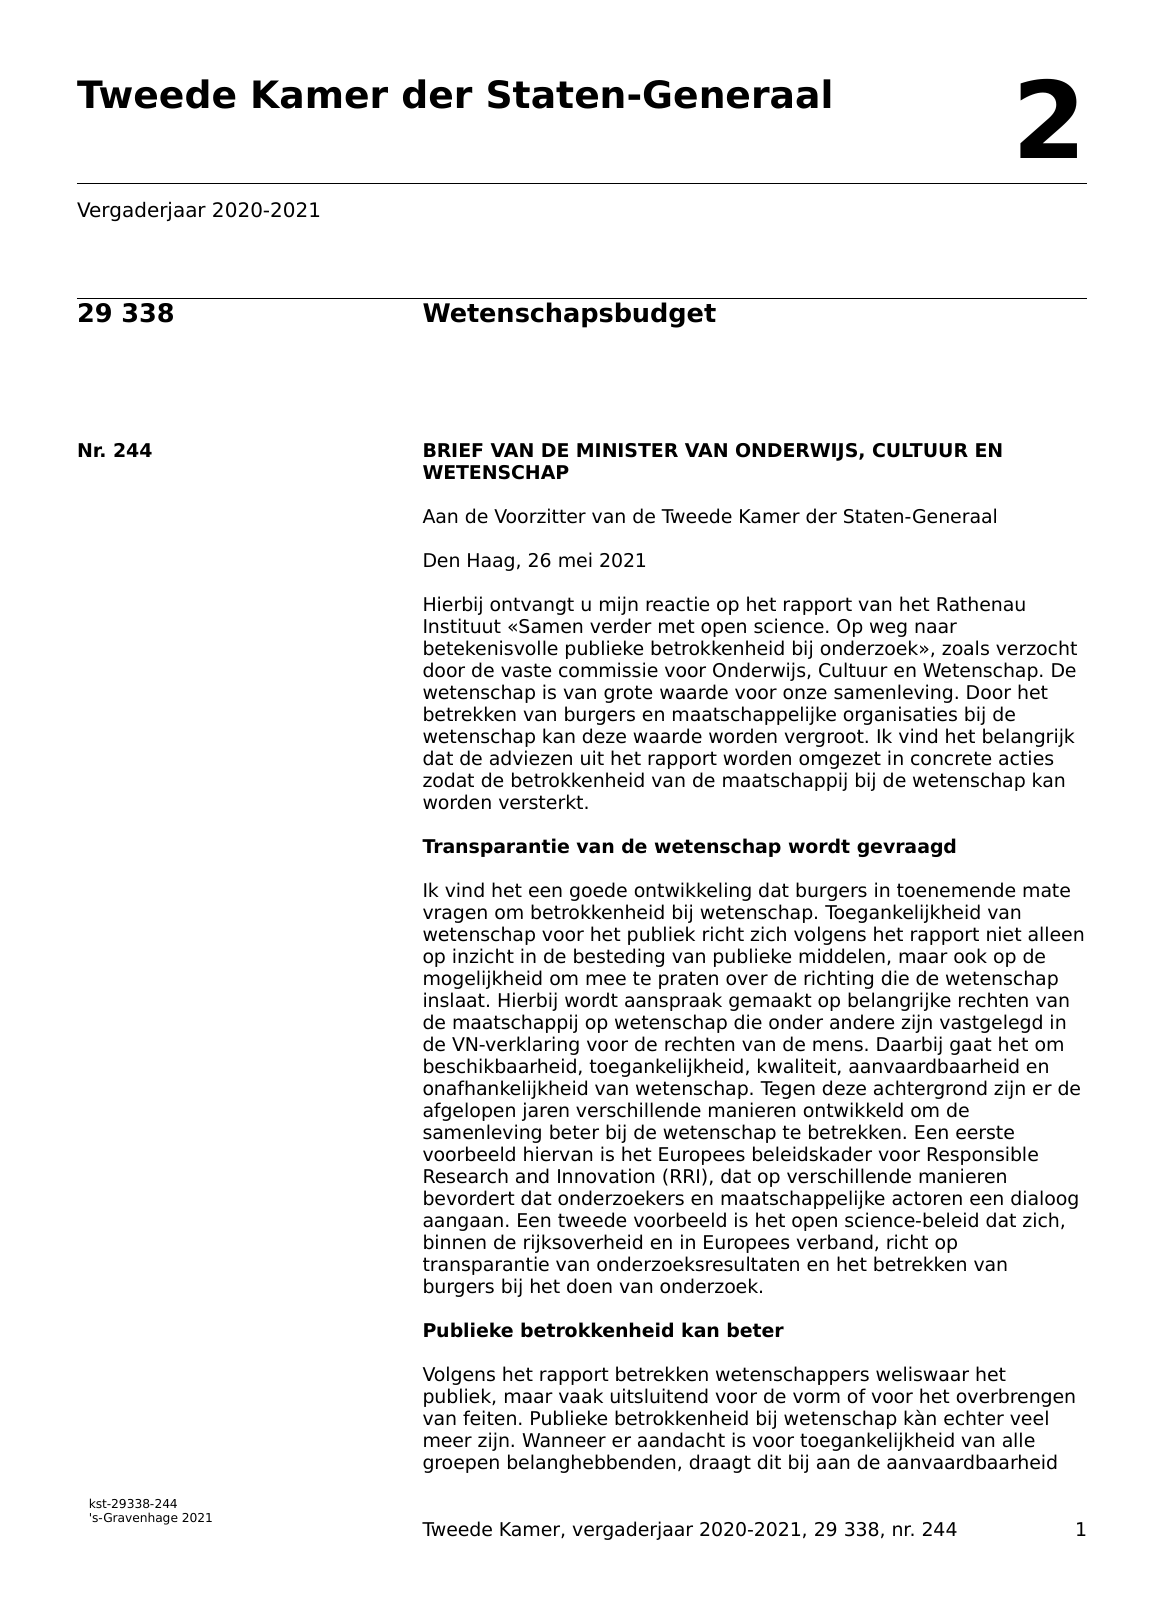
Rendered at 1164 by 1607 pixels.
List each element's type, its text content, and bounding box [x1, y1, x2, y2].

table_cell Vergaderjaar 2020-2021 [77, 184, 1087, 298]
text Den Haag, 26 mei 2021 [422, 550, 1087, 572]
subtitle 29 338 Wetenschapsbudget [77, 299, 1087, 329]
subtitle Nr. 244 BRIEF VAN DE MINISTER VAN ONDERWIJS, CULTUUR EN WETENSCHAP [77, 440, 1087, 484]
table_header Tweede Kamer der Staten-Generaal [77, 59, 886, 183]
table_header 2 [886, 59, 1087, 183]
subtitle Transparantie van de wetenschap wordt gevraagd [422, 836, 1087, 858]
text Aan de Voorzitter van de Tweede Kamer der Staten-Generaal [422, 506, 1087, 528]
subtitle Publieke betrokkenheid kan beter [422, 1320, 1087, 1342]
text 's-Gravenhage 2021 [88, 1511, 323, 1525]
text Ik vind het een goede ontwikkeling dat burgers in toenemende mate vragen om betrokkenheid bij wetenschap. Toegankelijkheid van wetenschap voor het publiek richt zich volgens het rapport niet alleen op inzicht in de besteding van publieke middelen, maar ook op de mogelijkheid om mee te praten over de richting die de wetenschap inslaat. Hierbij wordt aanspraak gemaakt op belangrijke rechten van de maatschappij op wetenschap die onder andere zijn vastgelegd in de VN-verklaring voor de rechten van de mens. Daarbij gaat het om beschikbaarheid, toegankelijkheid, kwaliteit, aanvaardbaarheid en onafhankelijkheid van wetenschap. Tegen deze achtergrond zijn er de afgelopen jaren verschillende manieren ontwikkeld om de samenleving beter bij de wetenschap te betrekken. Een eerste voorbeeld hiervan is het Europees beleidskader voor Responsible Research and Innovation (RRI), dat op verschillende manieren bevordert dat onderzoekers en maatschappelijke actoren een dialoog aangaan. Een tweede voorbeeld is het open science-beleid dat zich, binnen de rijksoverheid en in Europees verband, richt op transparantie van onderzoeksresultaten en het betrekken van burgers bij het doen van onderzoek. [422, 880, 1087, 1298]
text Volgens het rapport betrekken wetenschappers weliswaar het publiek, maar vaak uitsluitend voor de vorm of voor het overbrengen van feiten. Publieke betrokkenheid bij wetenschap kàn echter veel meer zijn. Wanneer er aandacht is voor toegankelijkheid van alle groepen belanghebbenden, draagt dit bij aan de aanvaardbaarheid [422, 1364, 1087, 1474]
text kst-29338-244 [88, 1497, 323, 1511]
text Hierbij ontvangt u mijn reactie op het rapport van het Rathenau Instituut «Samen verder met open science. Op weg naar betekenisvolle publieke betrokkenheid bij onderzoek», zoals verzocht door de vaste commissie voor Onderwijs, Cultuur en Wetenschap. De wetenschap is van grote waarde voor onze samenleving. Door het betrekken van burgers en maatschappelijke organisaties bij de wetenschap kan deze waarde worden vergroot. Ik vind het belangrijk dat de adviezen uit het rapport worden omgezet in concrete acties zodat de betrokkenheid van de maatschappij bij de wetenschap kan worden versterkt. [422, 594, 1087, 814]
